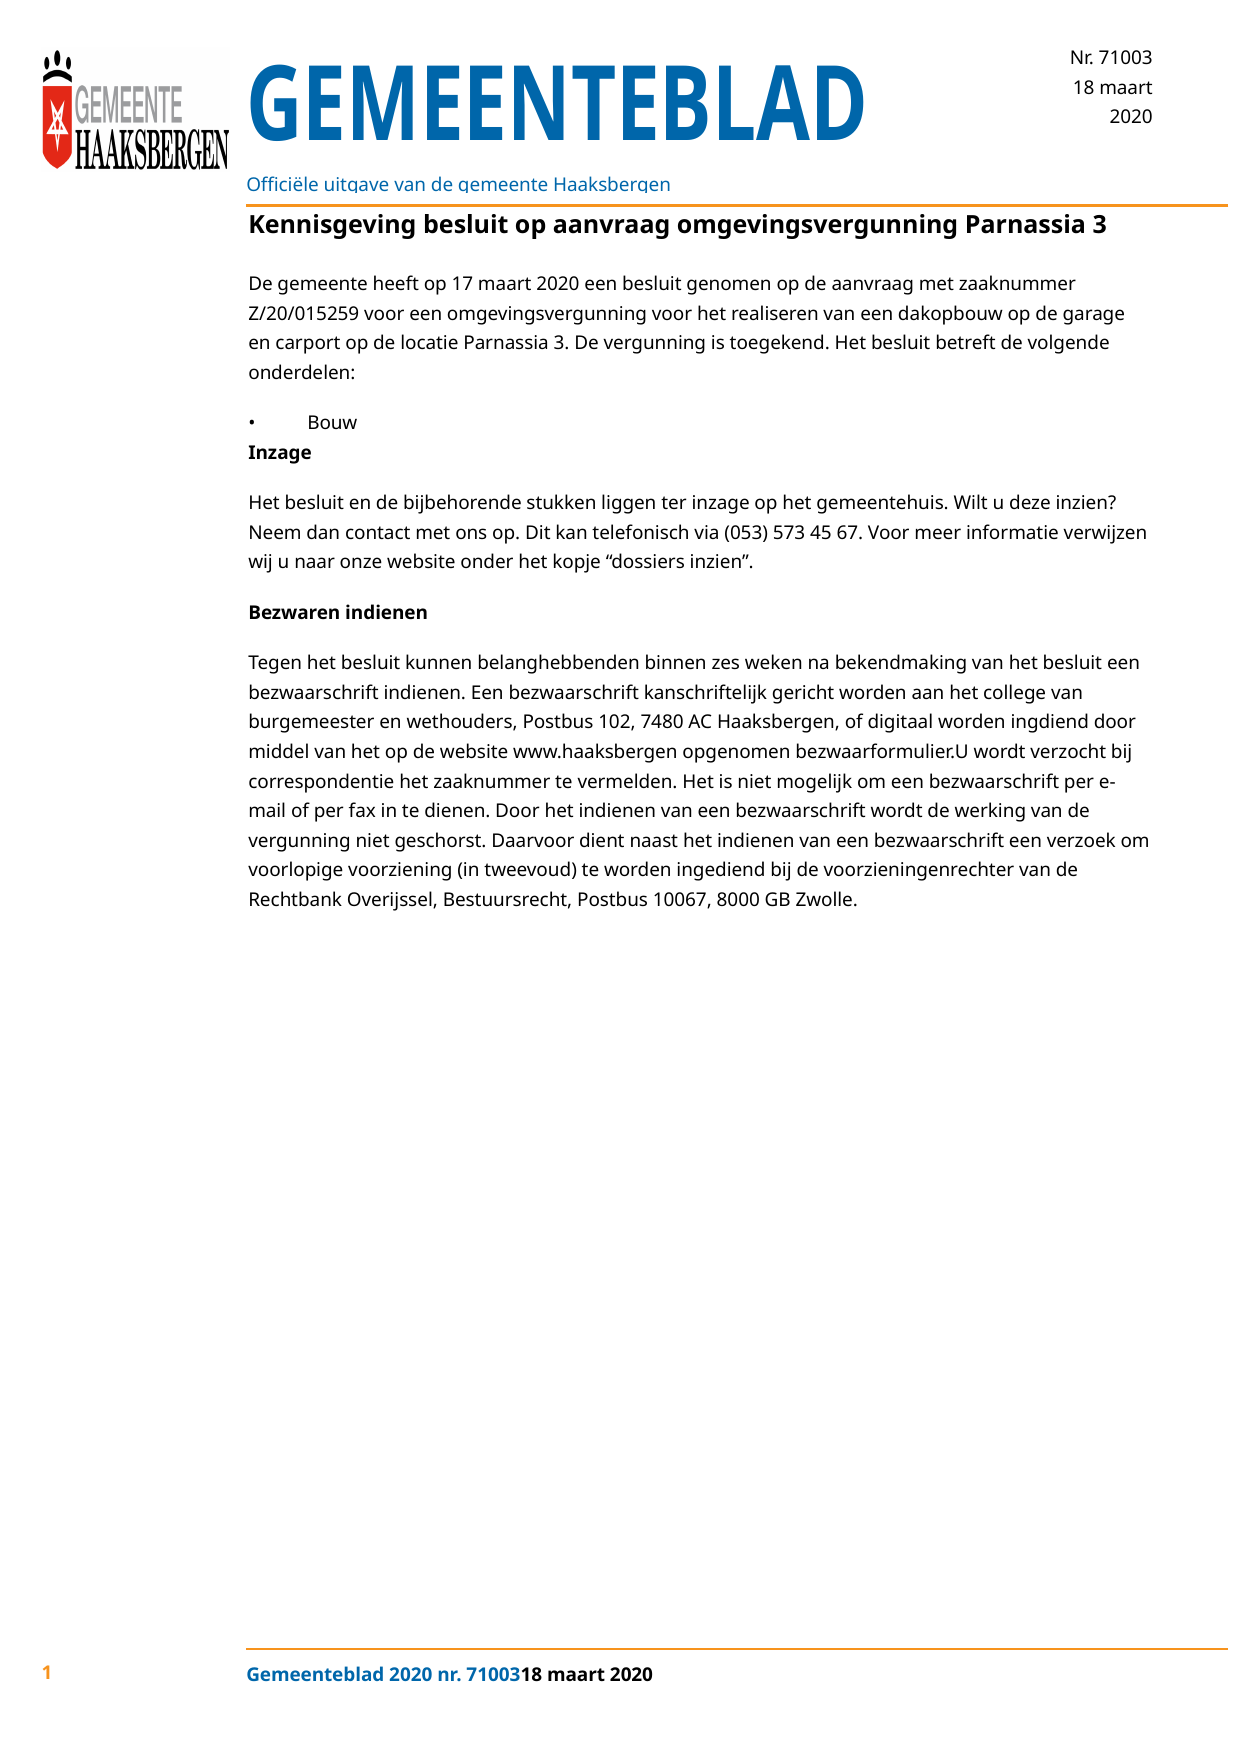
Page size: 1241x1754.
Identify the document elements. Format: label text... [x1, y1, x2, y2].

text Inzage [248, 439, 1152, 465]
text De gemeente heeft op 17 maart 2020 een besluit genomen op de aanvraag met zaaknummer Z/20/015259 voor een omgevingsvergunning voor het realiseren van een dakopbouw op de garage en carport op de locatie Parnassia 3. De vergunning is toegekend. Het besluit betreft de volgende onderdelen: [248, 270, 1152, 385]
text Kennisgeving besluit op aanvraag omgevingsvergunning Parnassia 3 [248, 207, 1152, 241]
picture [41, 47, 231, 172]
text Het besluit en de bijbehorende stukken liggen ter inzage op het gemeentehuis. Wilt u deze inzien? Neem dan contact met ons op. Dit kan telefonisch via (053) 573 45 67. Voor meer informatie verwijzen wij u naar onze website onder het kopje “dossiers inzien”. [248, 489, 1152, 574]
text Bezwaren indienen [248, 599, 1152, 625]
list Bouw [248, 409, 1152, 435]
text Tegen het besluit kunnen belanghebbenden binnen zes weken na bekendmaking van het besluit een bezwaarschrift indienen. Een bezwaarschrift kanschriftelijk gericht worden aan het college van burgemeester en wethouders, Postbus 102, 7480 AC Haaksbergen, of digitaal worden ingdiend door middel van het op de website www.haaksbergen opgenomen bezwaarformulier.U wordt verzocht bij correspondentie het zaaknummer te vermelden. Het is niet mogelijk om een bezwaarschrift per e-mail of per fax in te dienen. Door het indienen van een bezwaarschrift wordt de werking van de vergunning niet geschorst. Daarvoor dient naast het indienen van een bezwaarschrift een verzoek om voorlopige voorziening (in tweevoud) te worden ingediend bij de voorzieningenrechter van de Rechtbank Overijssel, Bestuursrecht, Postbus 10067, 8000 GB Zwolle. [248, 649, 1152, 912]
